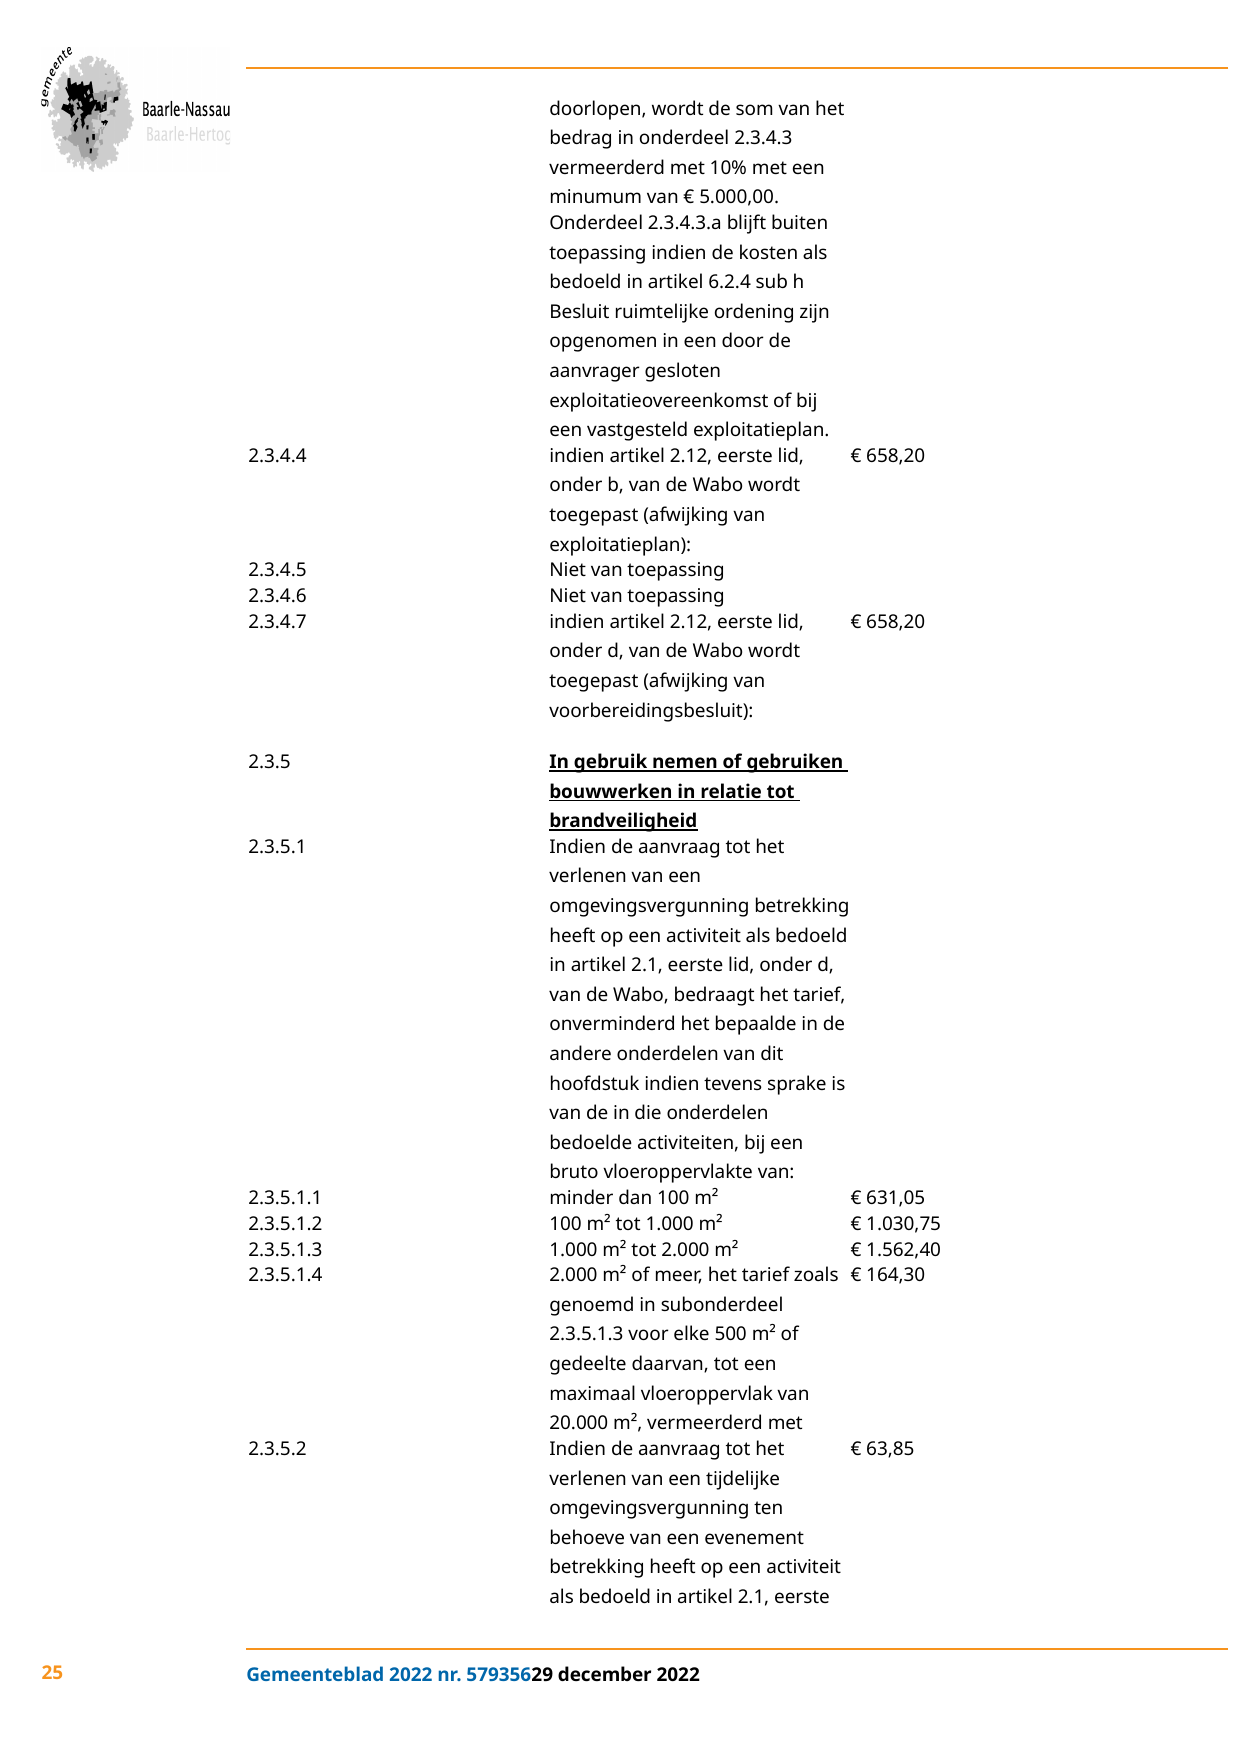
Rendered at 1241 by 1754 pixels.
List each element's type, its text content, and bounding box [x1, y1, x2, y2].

table_cell 2.3.5.1.3 [248, 1236, 549, 1261]
table_cell [850, 833, 1152, 1184]
table_cell In gebruik nemen of gebruiken bouwwerken in relatie tot brandveiligheid [549, 748, 850, 833]
table_cell [248, 95, 549, 209]
table_cell Niet van toepassing [549, 557, 850, 582]
picture [41, 47, 231, 172]
table_cell 1.000 m² tot 2.000 m² [549, 1236, 850, 1261]
table_cell € 631,05 [850, 1184, 1152, 1210]
table_cell 2.3.4.7 [248, 608, 549, 722]
table_cell indien artikel 2.12, eerste lid, onder d, van de Wabo wordt toegepast (afwijking van voorbereidingsbesluit): [549, 608, 850, 722]
table_cell € 658,20 [850, 442, 1152, 557]
table_cell 2.3.5.2 [248, 1435, 549, 1609]
table_cell [850, 723, 1152, 748]
table_cell 100 m² tot 1.000 m² [549, 1210, 850, 1236]
table_cell € 658,20 [850, 608, 1152, 722]
table_cell Indien de aanvraag tot het verlenen van een omgevingsvergunning betrekking heeft op een activiteit als bedoeld in artikel 2.1, eerste lid, onder d, van de Wabo, bedraagt het tarief, onverminderd het bepaalde in de andere onderdelen van dit hoofdstuk indien tevens sprake is van de in die onderdelen bedoelde activiteiten, bij een bruto vloeroppervlakte van: [549, 833, 850, 1184]
table_cell Onderdeel 2.3.4.3.a blijft buiten toepassing indien de kosten als bedoeld in artikel 6.2.4 sub h Besluit ruimtelijke ordening zijn opgenomen in een door de aanvrager gesloten exploitatieovereenkomst of bij een vastgesteld exploitatieplan. [549, 209, 850, 442]
table_cell Niet van toepassing [549, 582, 850, 608]
table_cell [850, 582, 1152, 608]
table_cell 2.3.5.1.1 [248, 1184, 549, 1210]
table_cell 2.3.5.1 [248, 833, 549, 1184]
table_cell 2.3.4.4 [248, 442, 549, 557]
table_cell 2.3.5.1.2 [248, 1210, 549, 1236]
table_cell [850, 209, 1152, 442]
table_cell indien artikel 2.12, eerste lid, onder b, van de Wabo wordt toegepast (afwijking van exploitatieplan): [549, 442, 850, 557]
table_cell 2.3.4.5 [248, 557, 549, 582]
table_cell [850, 557, 1152, 582]
table_cell € 164,30 [850, 1261, 1152, 1435]
table_cell € 63,85 [850, 1435, 1152, 1609]
table_cell [248, 209, 549, 442]
table_cell € 1.030,75 [850, 1210, 1152, 1236]
table_cell minder dan 100 m² [549, 1184, 850, 1210]
table_cell 2.3.5.1.4 [248, 1261, 549, 1435]
table_cell doorlopen, wordt de som van het bedrag in onderdeel 2.3.4.3 vermeerderd met 10% met een minumum van € 5.000,00. [549, 95, 850, 209]
table_cell Indien de aanvraag tot het verlenen van een tijdelijke omgevingsvergunning ten behoeve van een evenement betrekking heeft op een activiteit als bedoeld in artikel 2.1, eerste [549, 1435, 850, 1609]
table_cell [850, 95, 1152, 209]
table_cell [549, 723, 850, 748]
table_cell [850, 748, 1152, 833]
table_cell 2.000 m² of meer, het tarief zoals genoemd in subonderdeel 2.3.5.1.3 voor elke 500 m² of gedeelte daarvan, tot een maximaal vloeroppervlak van 20.000 m², vermeerderd met [549, 1261, 850, 1435]
table_cell 2.3.4.6 [248, 582, 549, 608]
table_cell 2.3.5 [248, 748, 549, 833]
table_cell [248, 723, 549, 748]
table_cell € 1.562,40 [850, 1236, 1152, 1261]
